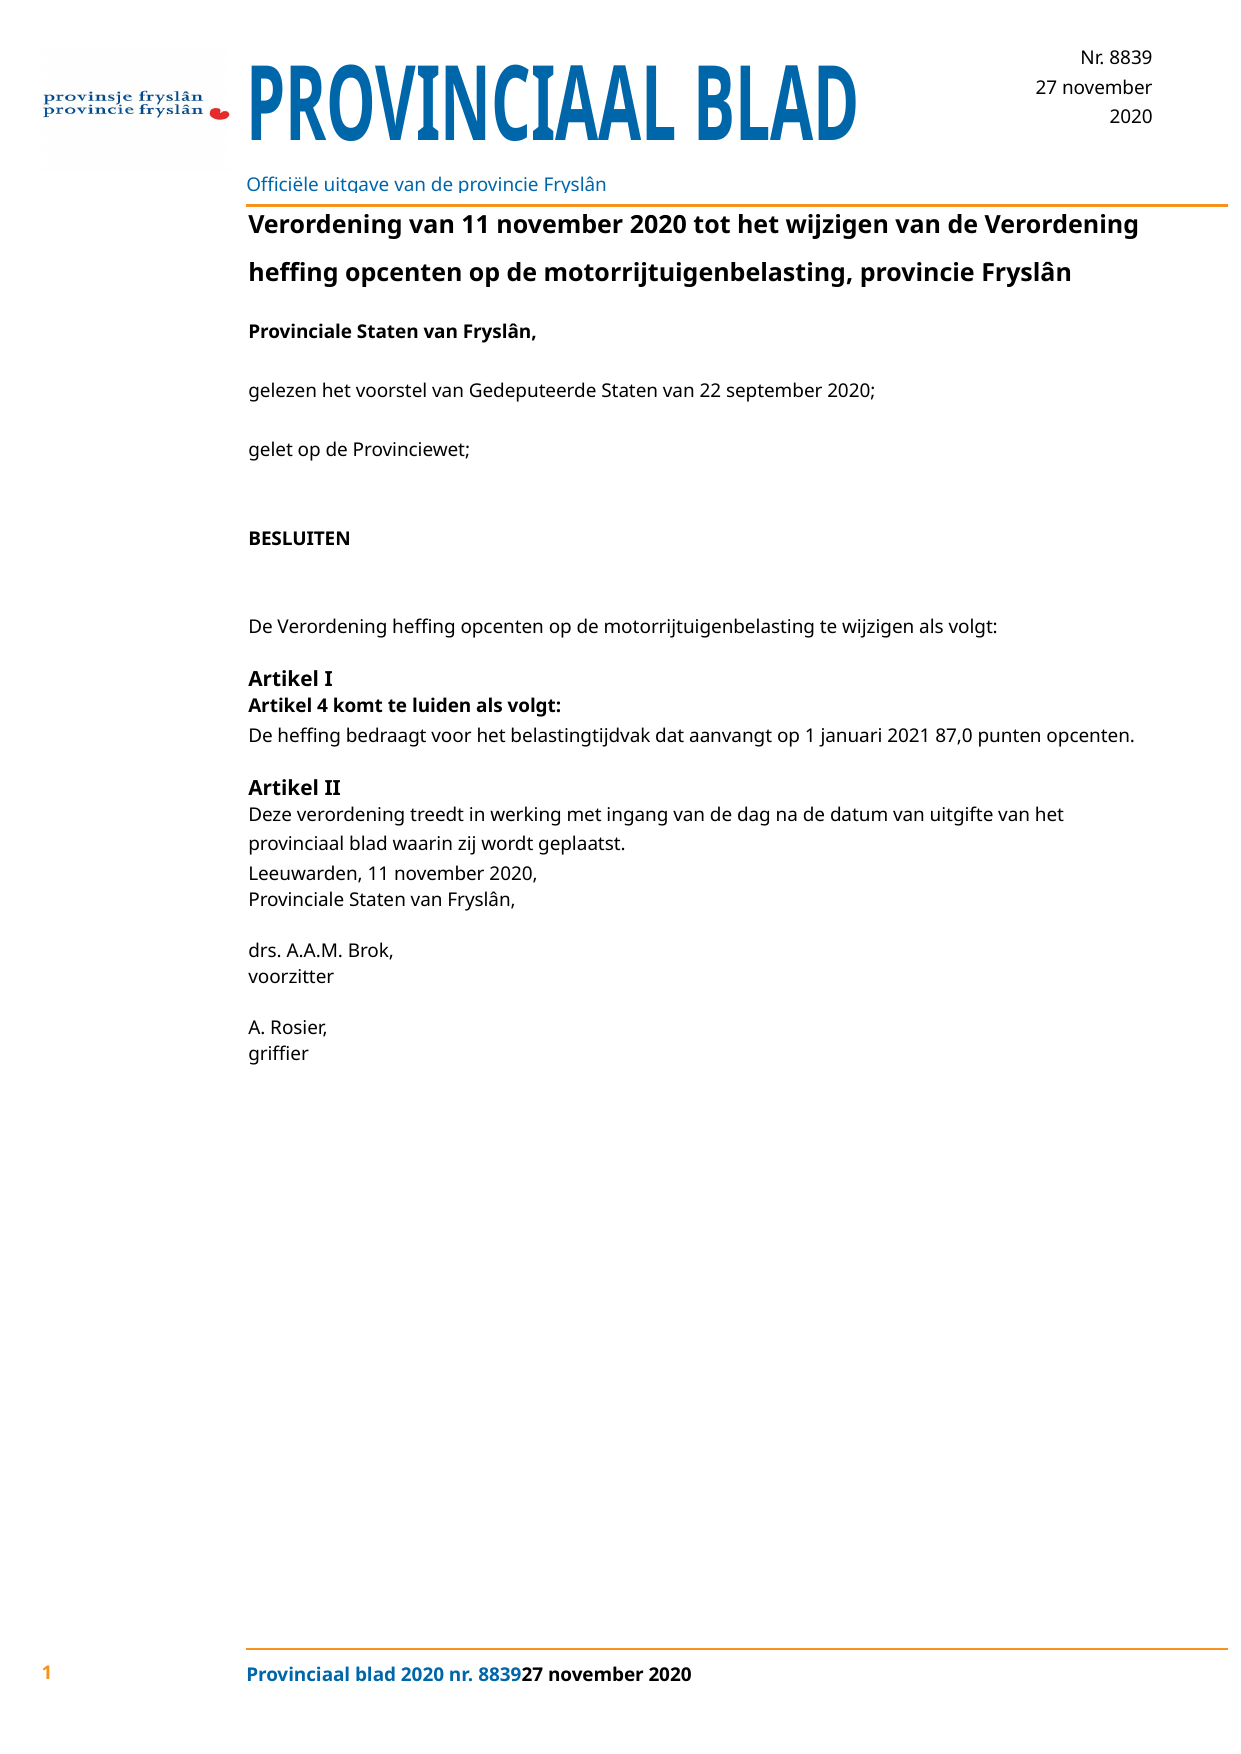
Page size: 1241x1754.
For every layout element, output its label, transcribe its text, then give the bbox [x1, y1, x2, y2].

text drs. A.A.M. Brok, [248, 937, 1152, 963]
text BESLUITEN [248, 525, 1152, 551]
text gelezen het voorstel van Gedeputeerde Staten van 22 september 2020; [248, 377, 1152, 403]
text Verordening van 11 november 2020 tot het wijzigen van de Verordening heffing opcenten op de motorrijtuigenbelasting, provincie Fryslân [248, 207, 1152, 288]
text De Verordening heffing opcenten op de motorrijtuigenbelasting te wijzigen als volgt: [248, 614, 1152, 639]
text A. Rosier, [248, 1014, 1152, 1040]
picture [41, 47, 231, 172]
text Artikel II [248, 773, 1152, 801]
text Provinciale Staten van Fryslân, [248, 318, 1152, 344]
text Deze verordening treedt in werking met ingang van de dag na de datum van uitgifte van het provinciaal blad waarin zij wordt geplaatst. [248, 801, 1152, 856]
text Leeuwarden, 11 november 2020, [248, 860, 1152, 886]
text Provinciale Staten van Fryslân, [248, 886, 1152, 912]
text Artikel 4 komt te luiden als volgt: [248, 693, 1152, 718]
text griffier [248, 1040, 1152, 1066]
text De heffing bedraagt voor het belastingtijdvak dat aanvangt op 1 januari 2021 87,0 punten opcenten. [248, 722, 1152, 748]
text Artikel I [248, 664, 1152, 693]
text gelet op de Provinciewet; [248, 436, 1152, 462]
text voorzitter [248, 963, 1152, 989]
